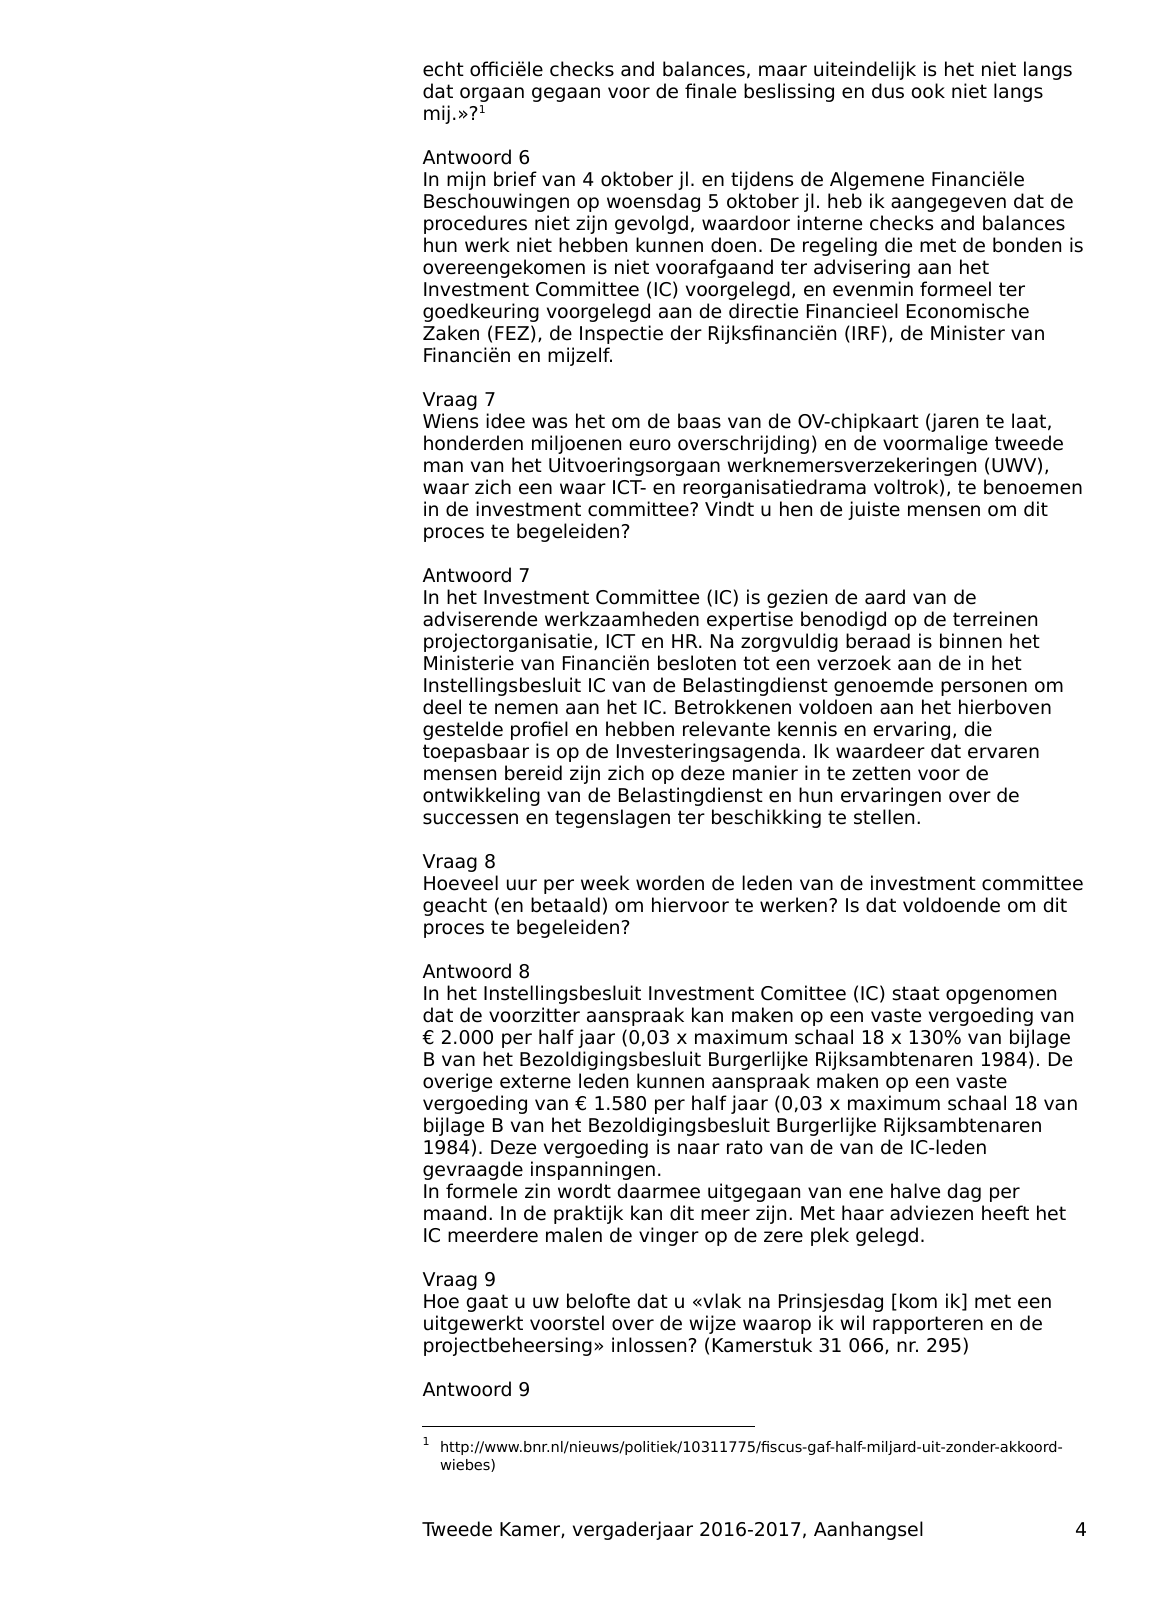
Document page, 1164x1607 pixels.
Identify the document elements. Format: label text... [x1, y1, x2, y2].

text In mijn brief van 4 oktober jl. en tijdens de Algemene Financiële Beschouwingen op woensdag 5 oktober jl. heb ik aangegeven dat de procedures niet zijn gevolgd, waardoor interne checks and balances hun werk niet hebben kunnen doen. De regeling die met de bonden is overeengekomen is niet voorafgaand ter advisering aan het Investment Committee (IC) voorgelegd, en evenmin formeel ter goedkeuring voorgelegd aan de directie Financieel Economische Zaken (FEZ), de Inspectie der Rijksfinanciën (IRF), de Minister van Financiën en mijzelf. [422, 169, 1087, 367]
text Vraag 9 [422, 1269, 1087, 1291]
text Antwoord 8 [422, 961, 1087, 983]
text Vraag 8 [422, 851, 1087, 873]
text Wiens idee was het om de baas van de OV-chipkaart (jaren te laat, honderden miljoenen euro overschrijding) en de voormalige tweede man van het Uitvoeringsorgaan werknemersverzekeringen (UWV), waar zich een waar ICT- en reorganisatiedrama voltrok), te benoemen in de investment committee? Vindt u hen de juiste mensen om dit proces te begeleiden? [422, 411, 1087, 543]
text Antwoord 6 [422, 147, 1087, 169]
text Hoeveel uur per week worden de leden van de investment committee geacht (en betaald) om hiervoor te werken? Is dat voldoende om dit proces te begeleiden? [422, 873, 1087, 939]
text In het Instellingsbesluit Investment Comittee (IC) staat opgenomen dat de voorzitter aanspraak kan maken op een vaste vergoeding van € 2.000 per half jaar (0,03 x maximum schaal 18 x 130% van bijlage B van het Bezoldigingsbesluit Burgerlijke Rijksambtenaren 1984). De overige externe leden kunnen aanspraak maken op een vaste vergoeding van € 1.580 per half jaar (0,03 x maximum schaal 18 van bijlage B van het Bezoldigingsbesluit Burgerlijke Rijksambtenaren 1984). Deze vergoeding is naar rato van de van de IC-leden gevraagde inspanningen. [422, 983, 1087, 1181]
text Hoe gaat u uw belofte dat u «vlak na Prinsjesdag [kom ik] met een uitgewerkt voorstel over de wijze waarop ik wil rapporteren en de projectbeheersing» inlossen? (Kamerstuk 31 066, nr. 295) [422, 1291, 1087, 1357]
text Antwoord 9 [422, 1379, 1087, 1401]
text echt officiële checks and balances, maar uiteindelijk is het niet langs dat orgaan gegaan voor de finale beslissing en dus ook niet langs mij.»? [422, 59, 1087, 125]
text Antwoord 7 [422, 565, 1087, 587]
text Vraag 7 [422, 389, 1087, 411]
text In formele zin wordt daarmee uitgegaan van ene halve dag per maand. In de praktijk kan dit meer zijn. Met haar adviezen heeft het IC meerdere malen de vinger op de zere plek gelegd. [422, 1181, 1087, 1247]
text http://www.bnr.nl/nieuws/politiek/10311775/fiscus-gaf-half-miljard-uit-zonder-akkoord-wiebes) [422, 1435, 1087, 1474]
text In het Investment Committee (IC) is gezien de aard van de adviserende werkzaamheden expertise benodigd op de terreinen projectorganisatie, ICT en HR. Na zorgvuldig beraad is binnen het Ministerie van Financiën besloten tot een verzoek aan de in het Instellingsbesluit IC van de Belastingdienst genoemde personen om deel te nemen aan het IC. Betrokkenen voldoen aan het hierboven gestelde profiel en hebben relevante kennis en ervaring, die toepasbaar is op de Investeringsagenda. Ik waardeer dat ervaren mensen bereid zijn zich op deze manier in te zetten voor de ontwikkeling van de Belastingdienst en hun ervaringen over de successen en tegenslagen ter beschikking te stellen. [422, 587, 1087, 829]
